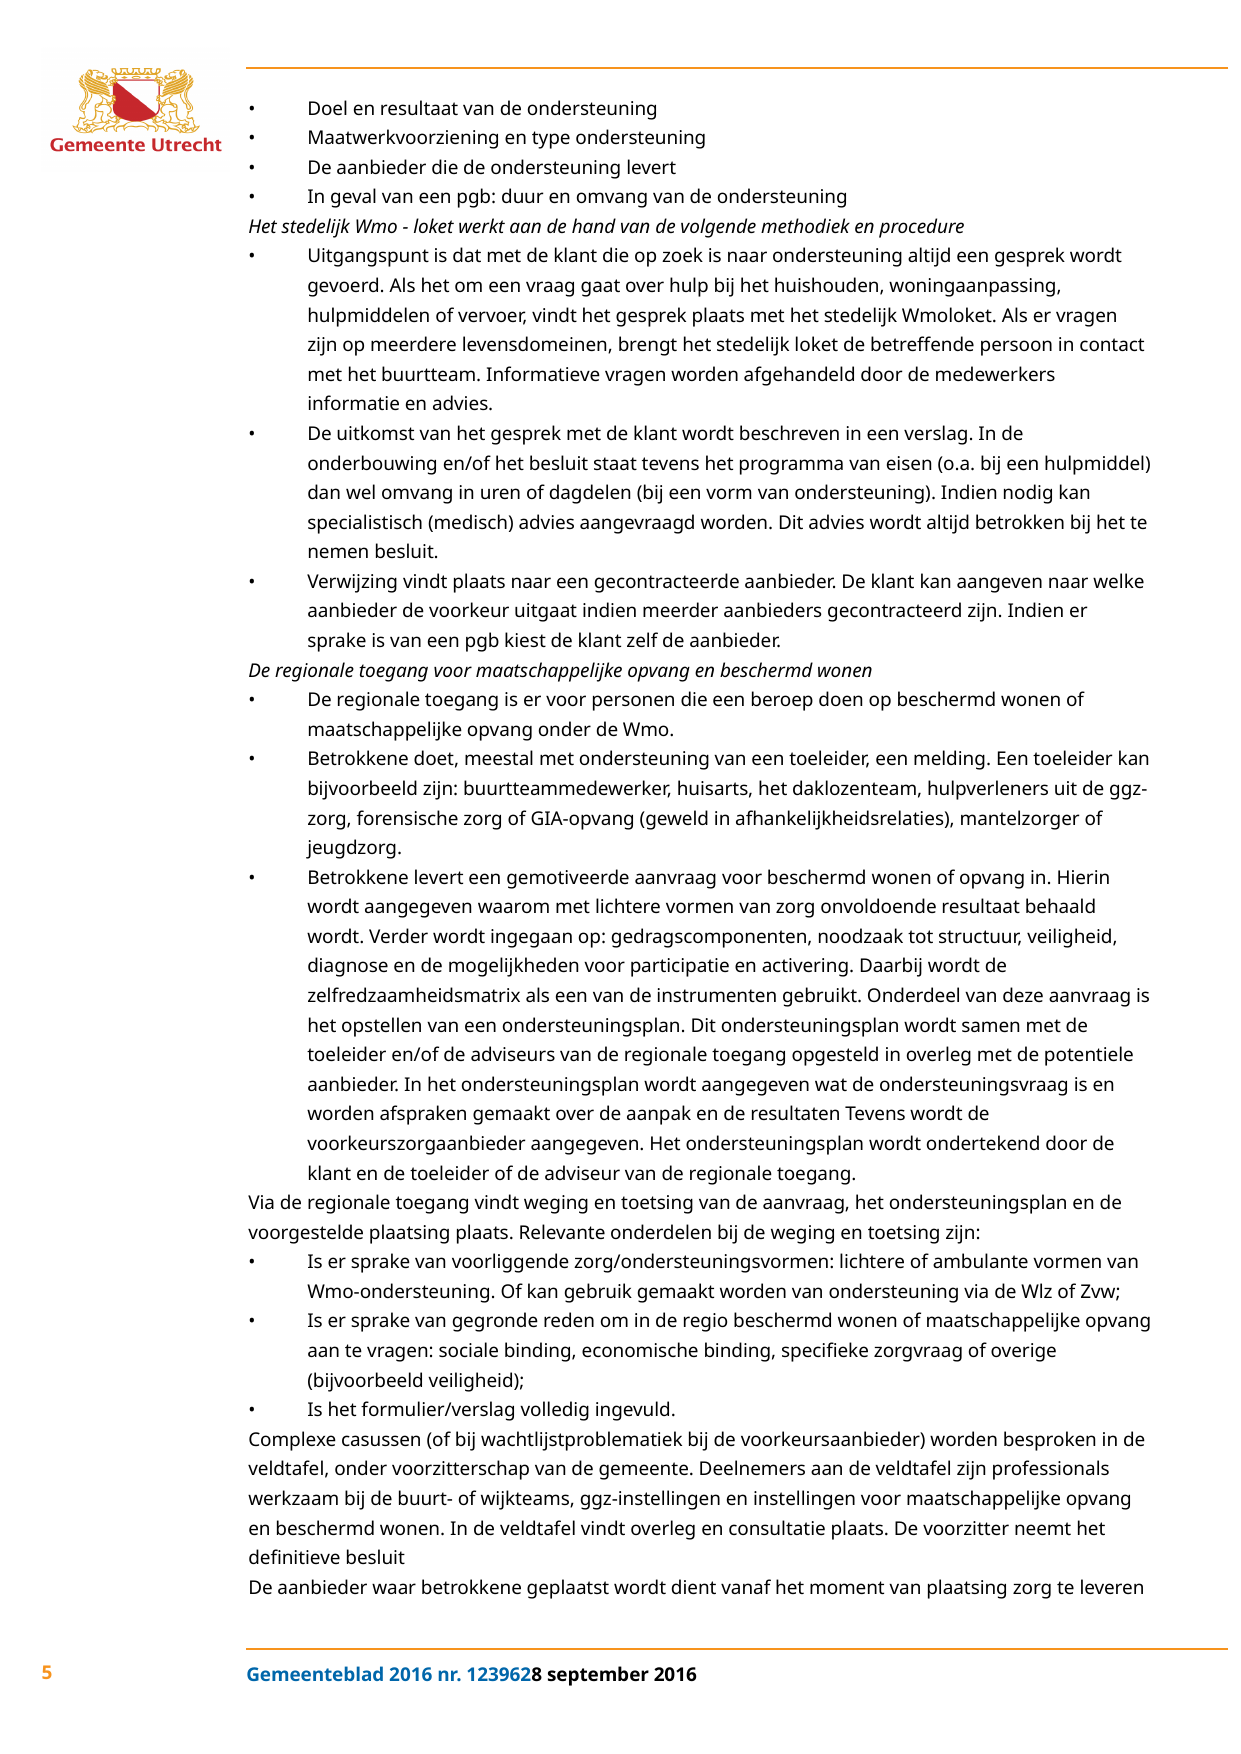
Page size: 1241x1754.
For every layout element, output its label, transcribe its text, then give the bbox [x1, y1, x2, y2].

text De regionale toegang voor maatschappelijke opvang en beschermd wonen [248, 657, 1152, 683]
text Het stedelijk Wmo - loket werkt aan de hand van de volgende methodiek en procedure [248, 213, 1152, 239]
list Doel en resultaat van de ondersteuning [248, 95, 1152, 121]
list Betrokkene levert een gemotiveerde aanvraag voor beschermd wonen of opvang in. Hierin wordt aangegeven waarom met lichtere vormen van zorg onvoldoende resultaat behaald wordt. Verder wordt ingegaan op: gedragscomponenten, noodzaak tot structuur, veiligheid, diagnose en de mogelijkheden voor participatie en activering. Daarbij wordt de zelfredzaamheidsmatrix als een van de instrumenten gebruikt. Onderdeel van deze aanvraag is het opstellen van een ondersteuningsplan. Dit ondersteuningsplan wordt samen met de toeleider en/of de adviseurs van de regionale toegang opgesteld in overleg met de potentiele aanbieder. In het ondersteuningsplan wordt aangegeven wat de ondersteuningsvraag is en worden afspraken gemaakt over de aanpak en de resultaten Tevens wordt de voorkeurszorgaanbieder aangegeven. Het ondersteuningsplan wordt ondertekend door de klant en de toeleider of de adviseur van de regionale toegang. [248, 864, 1152, 1186]
list Is er sprake van gegronde reden om in de regio beschermd wonen of maatschappelijke opvang aan te vragen: sociale binding, economische binding, specifieke zorgvraag of overige (bijvoorbeeld veiligheid); [248, 1308, 1152, 1393]
text Via de regionale toegang vindt weging en toetsing van de aanvraag, het ondersteuningsplan en de voorgestelde plaatsing plaats. Relevante onderdelen bij de weging en toetsing zijn: [248, 1189, 1152, 1245]
list Verwijzing vindt plaats naar een gecontracteerde aanbieder. De klant kan aangeven naar welke aanbieder de voorkeur uitgaat indien meerder aanbieders gecontracteerd zijn. Indien er sprake is van een pgb kiest de klant zelf de aanbieder. [248, 568, 1152, 653]
list De aanbieder die de ondersteuning levert [248, 154, 1152, 180]
list Is het formulier/verslag volledig ingevuld. [248, 1396, 1152, 1422]
text De aanbieder waar betrokkene geplaatst wordt dient vanaf het moment van plaatsing zorg te leveren [248, 1574, 1152, 1600]
list De uitkomst van het gesprek met de klant wordt beschreven in een verslag. In de onderbouwing en/of het besluit staat tevens het programma van eisen (o.a. bij een hulpmiddel) dan wel omvang in uren of dagdelen (bij een vorm van ondersteuning). Indien nodig kan specialistisch (medisch) advies aangevraagd worden. Dit advies wordt altijd betrokken bij het te nemen besluit. [248, 420, 1152, 564]
list De regionale toegang is er voor personen die een beroep doen op beschermd wonen of maatschappelijke opvang onder de Wmo. [248, 686, 1152, 742]
list In geval van een pgb: duur en omvang van de ondersteuning [248, 183, 1152, 209]
list Maatwerkvoorziening en type ondersteuning [248, 124, 1152, 150]
list Uitgangspunt is dat met de klant die op zoek is naar ondersteuning altijd een gesprek wordt gevoerd. Als het om een vraag gaat over hulp bij het huishouden, woningaanpassing, hulpmiddelen of vervoer, vindt het gesprek plaats met het stedelijk Wmoloket. Als er vragen zijn op meerdere levensdomeinen, brengt het stedelijk loket de betreffende persoon in contact met het buurtteam. Informatieve vragen worden afgehandeld door de medewerkers informatie en advies. [248, 243, 1152, 416]
list Betrokkene doet, meestal met ondersteuning van een toeleider, een melding. Een toeleider kan bijvoorbeeld zijn: buurtteammedewerker, huisarts, het daklozenteam, hulpverleners uit de ggz-zorg, forensische zorg of GIA-opvang (geweld in afhankelijkheidsrelaties), mantelzorger of jeugdzorg. [248, 746, 1152, 860]
picture [41, 47, 231, 172]
list Is er sprake van voorliggende zorg/ondersteuningsvormen: lichtere of ambulante vormen van Wmo-ondersteuning. Of kan gebruik gemaakt worden van ondersteuning via de Wlz of Zvw; [248, 1248, 1152, 1304]
text Complexe casussen (of bij wachtlijstproblematiek bij de voorkeursaanbieder) worden besproken in de veldtafel, onder voorzitterschap van de gemeente. Deelnemers aan de veldtafel zijn professionals werkzaam bij de buurt- of wijkteams, ggz-instellingen en instellingen voor maatschappelijke opvang en beschermd wonen. In de veldtafel vindt overleg en consultatie plaats. De voorzitter neemt het definitieve besluit [248, 1426, 1152, 1570]
